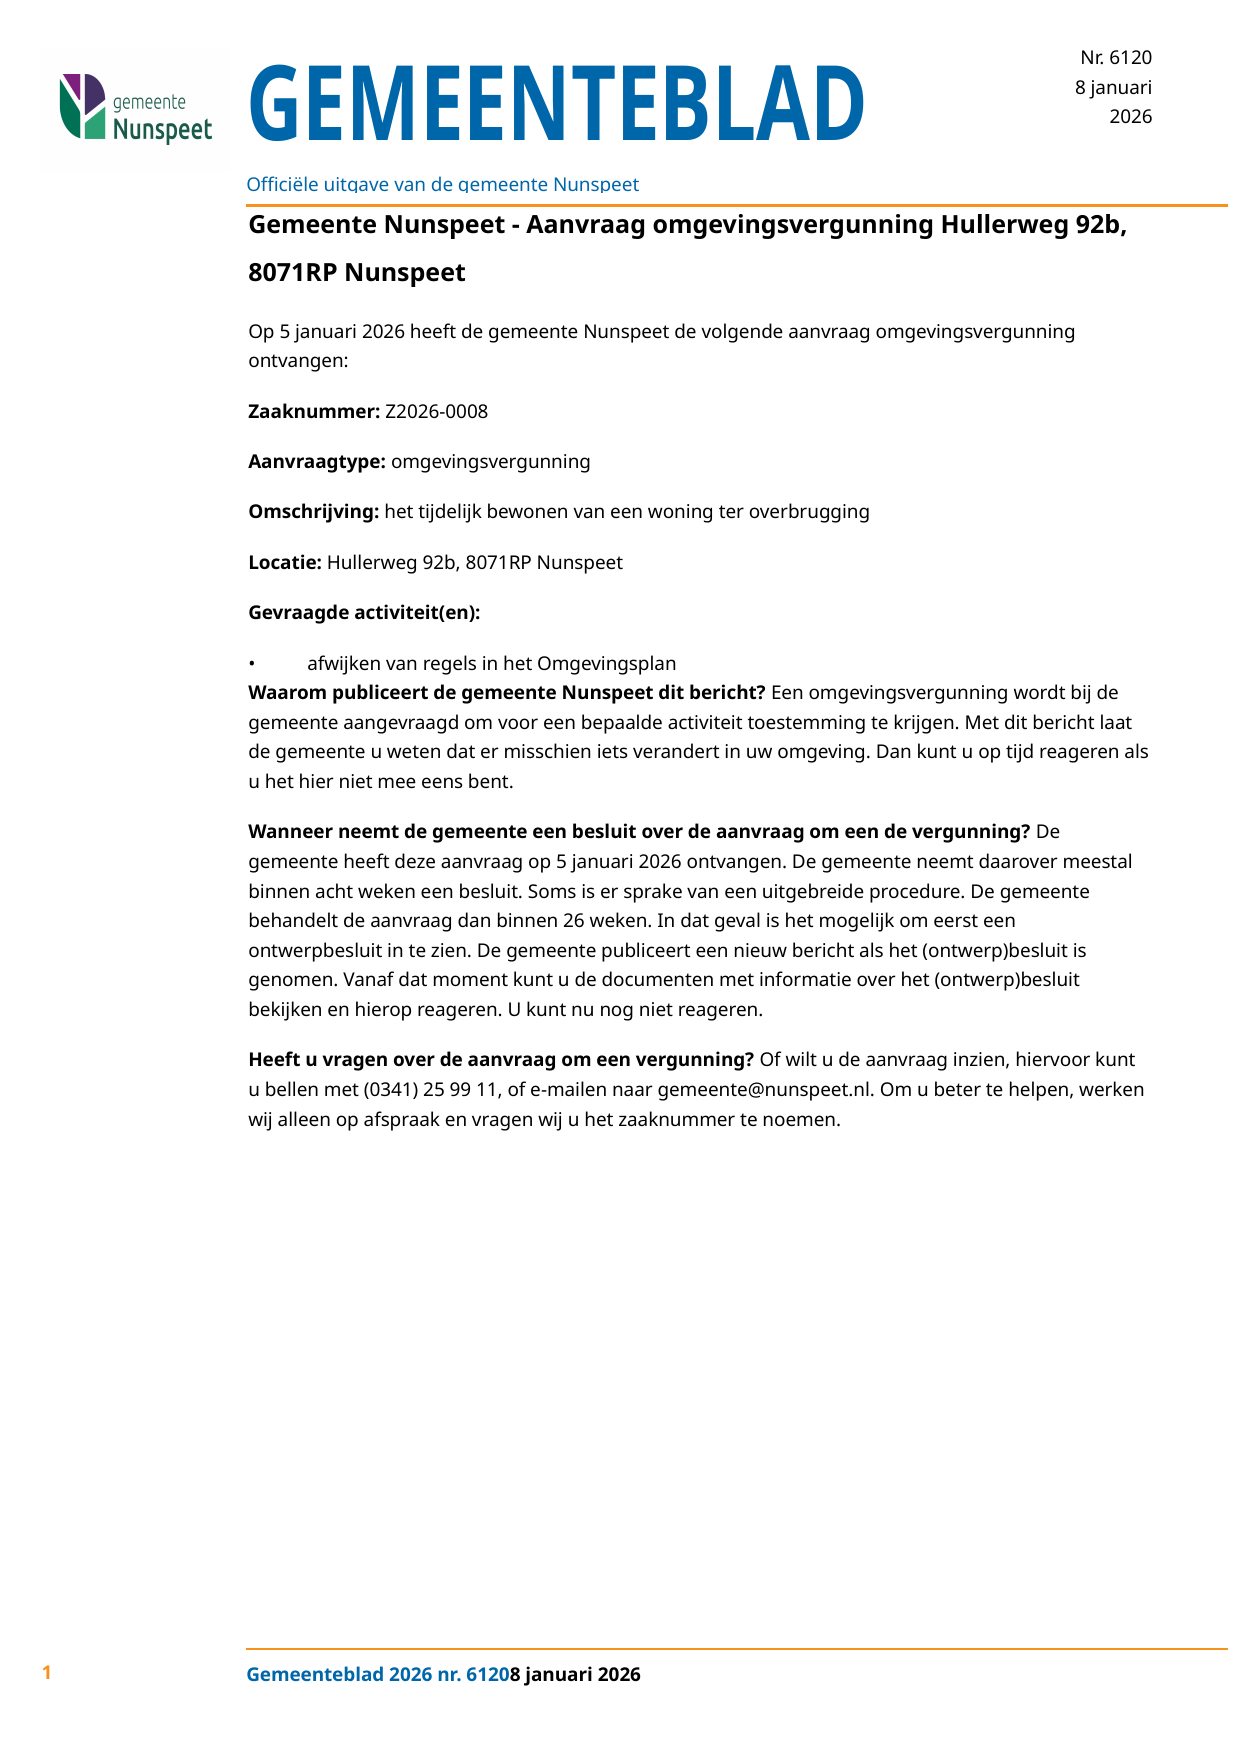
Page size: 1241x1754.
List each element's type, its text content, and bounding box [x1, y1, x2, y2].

text Omschrijving: het tijdelijk bewonen van een woning ter overbrugging [248, 499, 1152, 524]
text Gemeente Nunspeet - Aanvraag omgevingsvergunning Hullerweg 92b, 8071RP Nunspeet [248, 207, 1152, 288]
text Heeft u vragen over de aanvraag om een vergunning? Of wilt u de aanvraag inzien, hiervoor kunt u bellen met (0341) 25 99 11, of e-mailen naar gemeente@nunspeet.nl. Om u beter te helpen, werken wij alleen op afspraak en vragen wij u het zaaknummer te noemen. [248, 1047, 1152, 1132]
text Zaaknummer: Z2026-0008 [248, 398, 1152, 424]
text Op 5 januari 2026 heeft de gemeente Nunspeet de volgende aanvraag omgevingsvergunning ontvangen: [248, 318, 1152, 373]
text Locatie: Hullerweg 92b, 8071RP Nunspeet [248, 549, 1152, 575]
picture [41, 47, 231, 172]
text Gevraagde activiteit(en): [248, 599, 1152, 625]
text Wanneer neemt de gemeente een besluit over de aanvraag om een de vergunning? De gemeente heeft deze aanvraag op 5 januari 2026 ontvangen. De gemeente neemt daarover meestal binnen acht weken een besluit. Soms is er sprake van een uitgebreide procedure. De gemeente behandelt de aanvraag dan binnen 26 weken. In dat geval is het mogelijk om eerst een ontwerpbesluit in te zien. De gemeente publiceert een nieuw bericht als het (ontwerp)besluit is genomen. Vanaf dat moment kunt u de documenten met informatie over het (ontwerp)besluit bekijken en hierop reageren. U kunt nu nog niet reageren. [248, 819, 1152, 1022]
text Aanvraagtype: omgevingsvergunning [248, 448, 1152, 474]
list afwijken van regels in het Omgevingsplan [248, 650, 1152, 676]
text Waarom publiceert de gemeente Nunspeet dit bericht? Een omgevingsvergunning wordt bij de gemeente aangevraagd om voor een bepaalde activiteit toestemming te krijgen. Met dit bericht laat de gemeente u weten dat er misschien iets verandert in uw omgeving. Dan kunt u op tijd reageren als u het hier niet mee eens bent. [248, 679, 1152, 794]
